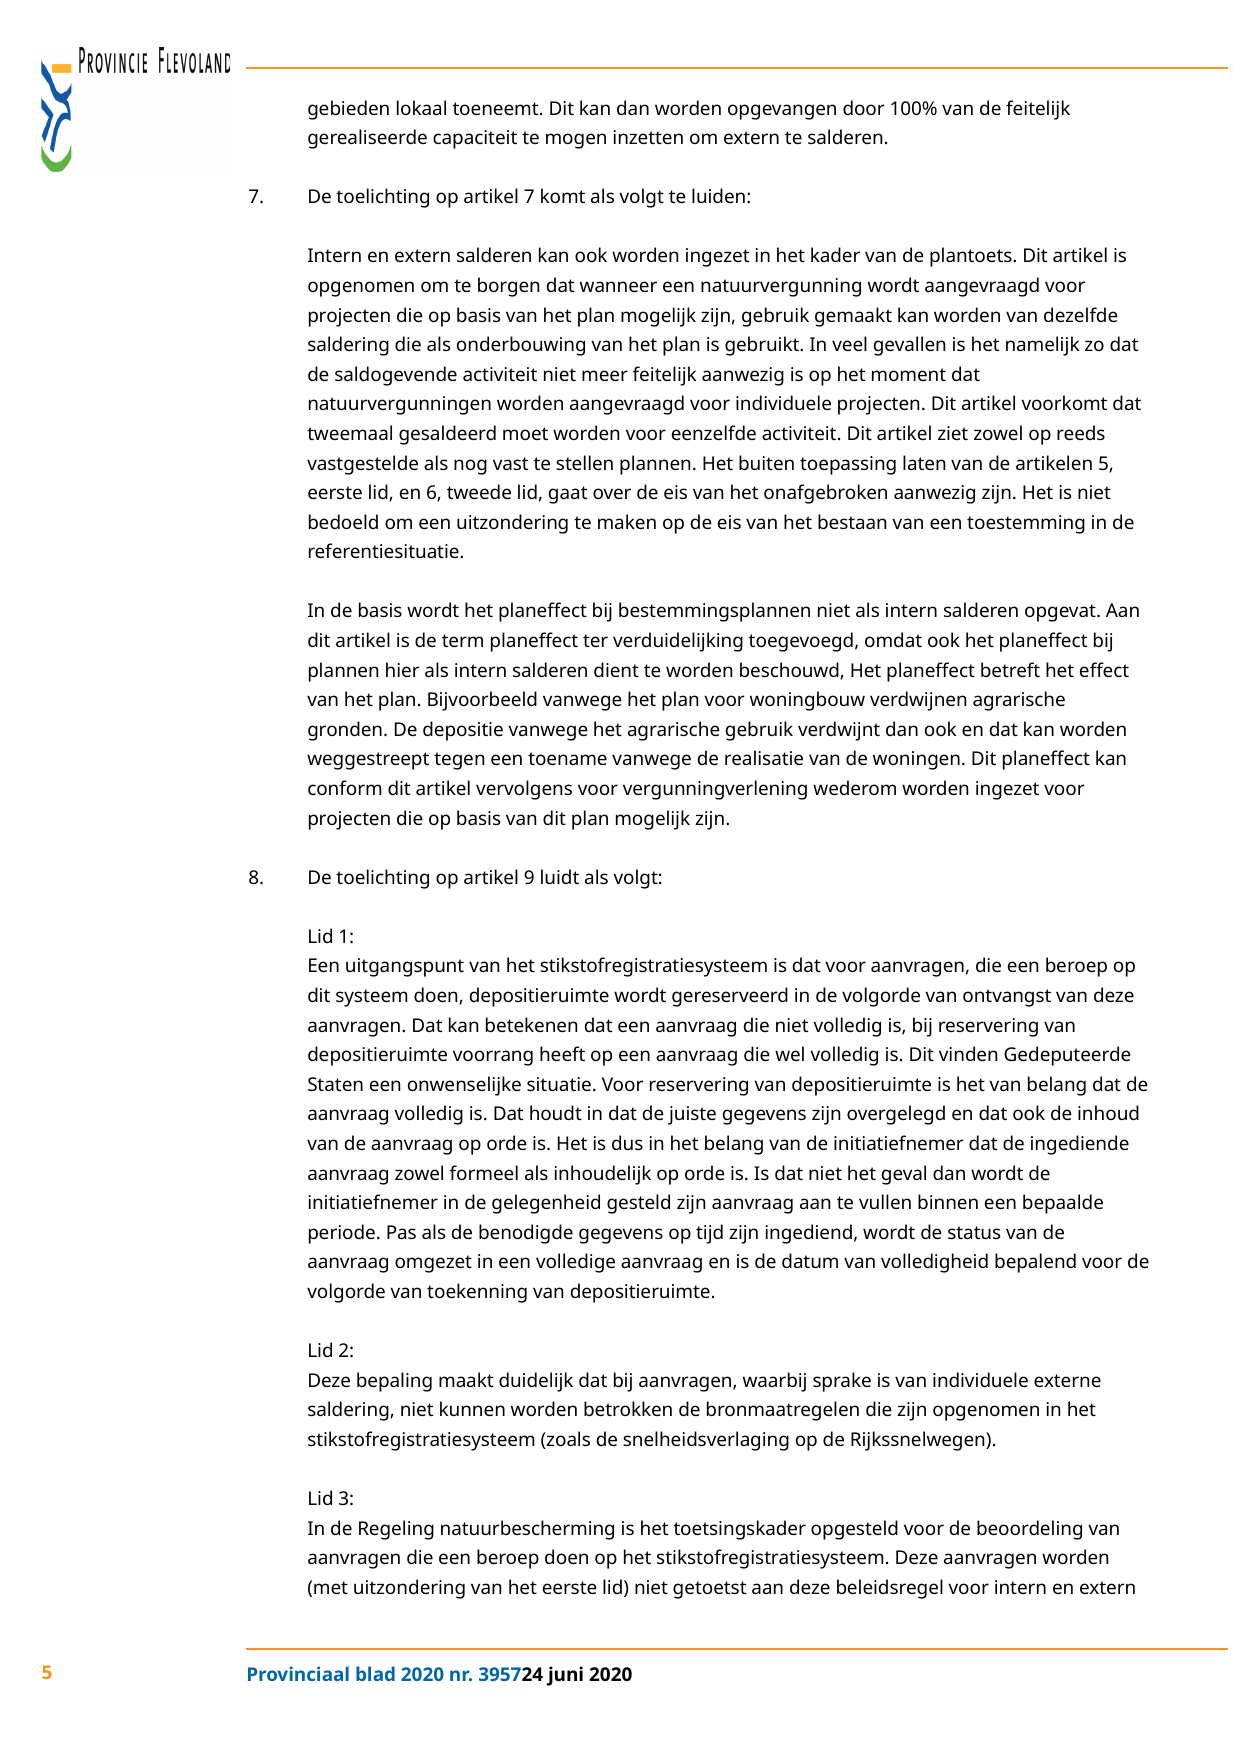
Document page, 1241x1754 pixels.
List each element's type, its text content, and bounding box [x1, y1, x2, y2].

list Deze bepaling maakt duidelijk dat bij aanvragen, waarbij sprake is van individuele externe saldering, niet kunnen worden betrokken de bronmaatregelen die zijn opgenomen in het stikstofregistratiesysteem (zoals de snelheidsverlaging op de Rijkssnelwegen). [248, 1367, 1152, 1452]
list Intern en extern salderen kan ook worden ingezet in het kader van de plantoets. Dit artikel is opgenomen om te borgen dat wanneer een natuurvergunning wordt aangevraagd voor projecten die op basis van het plan mogelijk zijn, gebruik gemaakt kan worden van dezelfde saldering die als onderbouwing van het plan is gebruikt. In veel gevallen is het namelijk zo dat de saldogevende activiteit niet meer feitelijk aanwezig is op het moment dat natuurvergunningen worden aangevraagd voor individuele projecten. Dit artikel voorkomt dat tweemaal gesaldeerd moet worden voor eenzelfde activiteit. Dit artikel ziet zowel op reeds vastgestelde als nog vast te stellen plannen. Het buiten toepassing laten van de artikelen 5, eerste lid, en 6, tweede lid, gaat over de eis van het onafgebroken aanwezig zijn. Het is niet bedoeld om een uitzondering te maken op de eis van het bestaan van een toestemming in de referentiesituatie. [248, 243, 1152, 564]
picture [41, 47, 231, 172]
list In de Regeling natuurbescherming is het toetsingskader opgesteld voor de beoordeling van aanvragen die een beroep doen op het stikstofregistratiesysteem. Deze aanvragen worden (met uitzondering van het eerste lid) niet getoetst aan deze beleidsregel voor intern en extern [248, 1515, 1152, 1600]
list Lid 3: [248, 1485, 1152, 1511]
list De toelichting op artikel 9 luidt als volgt: [248, 864, 1152, 890]
list De toelichting op artikel 7 komt als volgt te luiden: [248, 183, 1152, 209]
list In de basis wordt het planeffect bij bestemmingsplannen niet als intern salderen opgevat. Aan dit artikel is de term planeffect ter verduidelijking toegevoegd, omdat ook het planeffect bij plannen hier als intern salderen dient te worden beschouwd, Het planeffect betreft het effect van het plan. Bijvoorbeeld vanwege het plan voor woningbouw verdwijnen agrarische gronden. De depositie vanwege het agrarische gebruik verdwijnt dan ook en dat kan worden weggestreept tegen een toename vanwege de realisatie van de woningen. Dit planeffect kan conform dit artikel vervolgens voor vergunningverlening wederom worden ingezet voor projecten die op basis van dit plan mogelijk zijn. [248, 598, 1152, 831]
list Lid 1: [248, 923, 1152, 949]
list gebieden lokaal toeneemt. Dit kan dan worden opgevangen door 100% van de feitelijk gerealiseerde capaciteit te mogen inzetten om extern te salderen. [248, 95, 1152, 150]
list Lid 2: [248, 1337, 1152, 1363]
list Een uitgangspunt van het stikstofregistratiesysteem is dat voor aanvragen, die een beroep op dit systeem doen, depositieruimte wordt gereserveerd in de volgorde van ontvangst van deze aanvragen. Dat kan betekenen dat een aanvraag die niet volledig is, bij reservering van depositieruimte voorrang heeft op een aanvraag die wel volledig is. Dit vinden Gedeputeerde Staten een onwenselijke situatie. Voor reservering van depositieruimte is het van belang dat de aanvraag volledig is. Dat houdt in dat de juiste gegevens zijn overgelegd en dat ook de inhoud van de aanvraag op orde is. Het is dus in het belang van de initiatiefnemer dat de ingediende aanvraag zowel formeel als inhoudelijk op orde is. Is dat niet het geval dan wordt de initiatiefnemer in de gelegenheid gesteld zijn aanvraag aan te vullen binnen een bepaalde periode. Pas als de benodigde gegevens op tijd zijn ingediend, wordt de status van de aanvraag omgezet in een volledige aanvraag en is de datum van volledigheid bepalend voor de volgorde van toekenning van depositieruimte. [248, 953, 1152, 1304]
